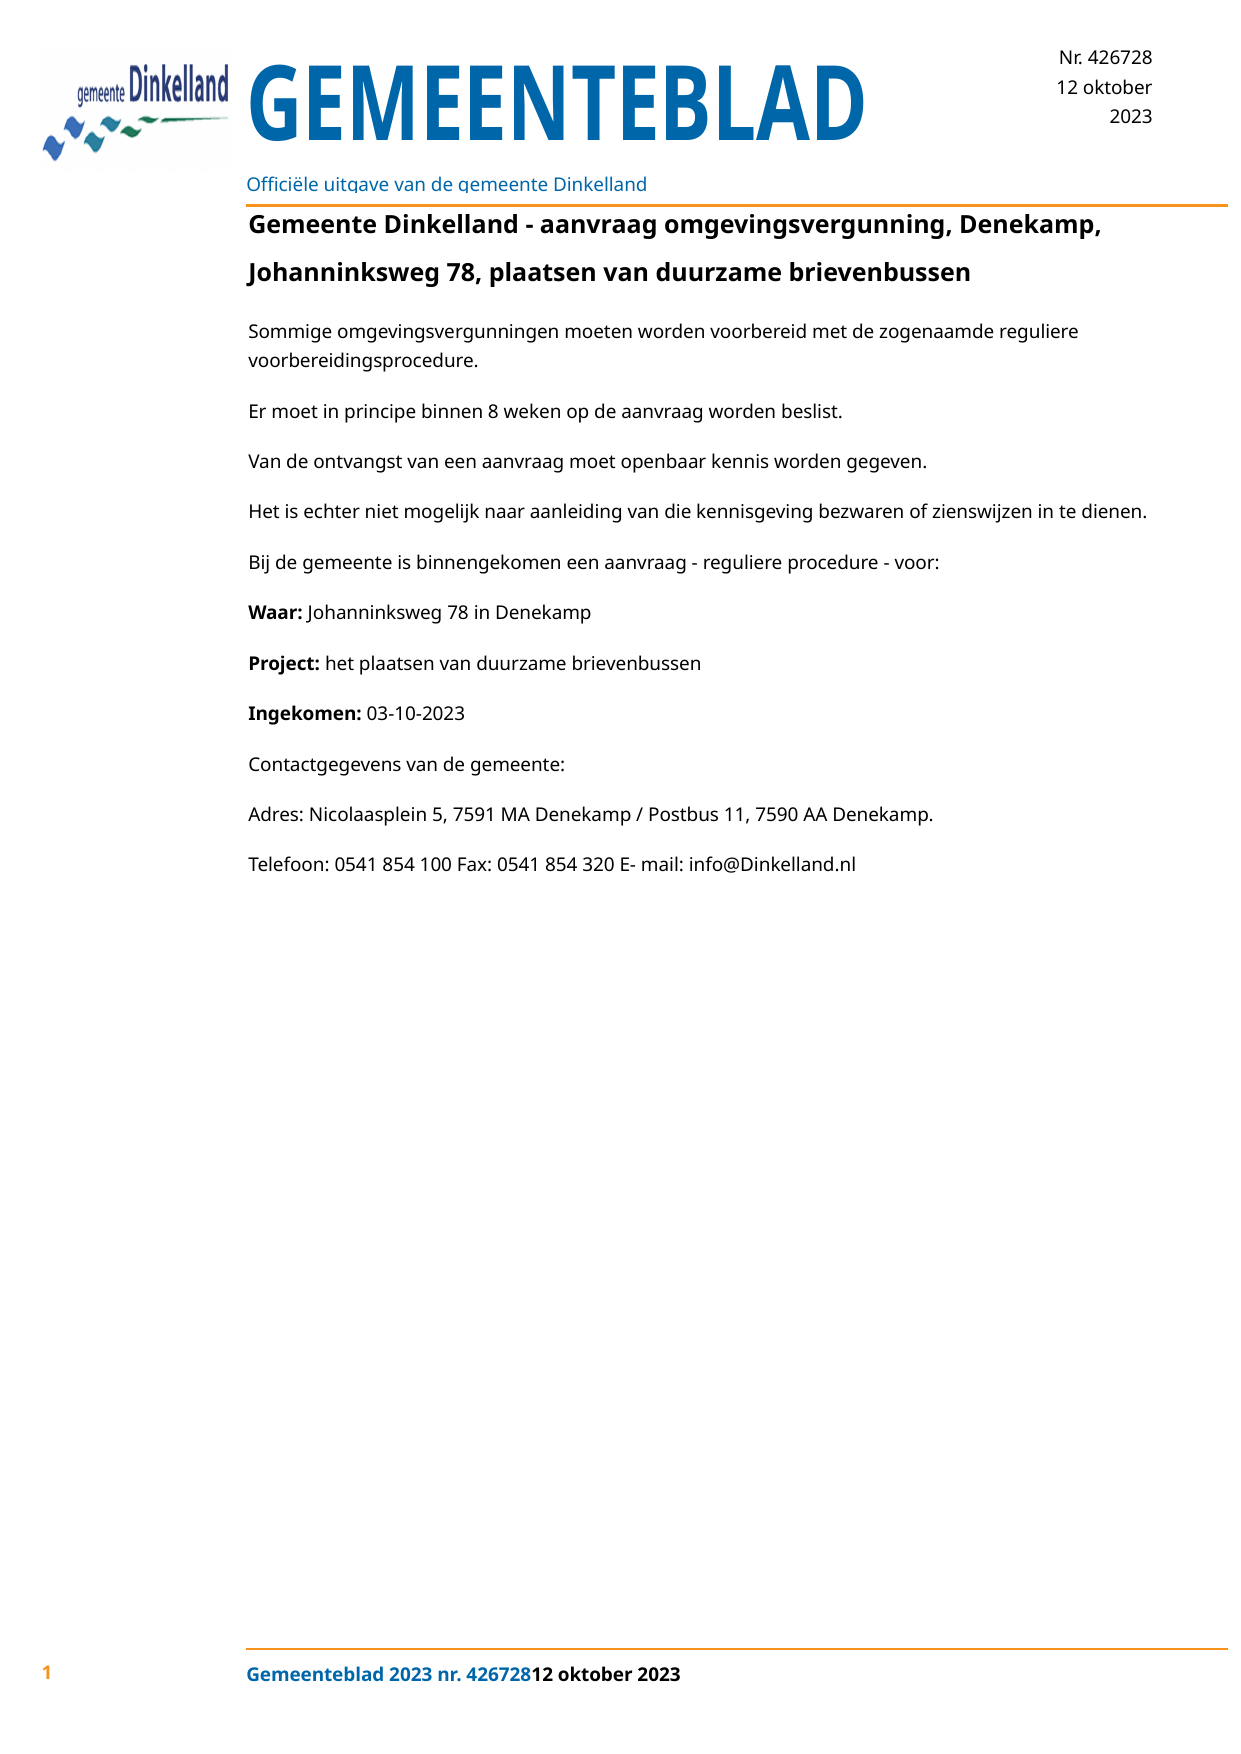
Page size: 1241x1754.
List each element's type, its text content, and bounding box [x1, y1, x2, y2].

text Het is echter niet mogelijk naar aanleiding van die kennisgeving bezwaren of zienswijzen in te dienen. [248, 499, 1152, 524]
text Waar: Johanninksweg 78 in Denekamp [248, 599, 1152, 625]
text Adres: Nicolaasplein 5, 7591 MA Denekamp / Postbus 11, 7590 AA Denekamp. [248, 801, 1152, 827]
text Bij de gemeente is binnengekomen een aanvraag - reguliere procedure - voor: [248, 549, 1152, 575]
text Van de ontvangst van een aanvraag moet openbaar kennis worden gegeven. [248, 448, 1152, 474]
picture [41, 47, 231, 172]
text Er moet in principe binnen 8 weken op de aanvraag worden beslist. [248, 398, 1152, 424]
text Ingekomen: 03-10-2023 [248, 700, 1152, 726]
text Sommige omgevingsvergunningen moeten worden voorbereid met de zogenaamde reguliere voorbereidingsprocedure. [248, 318, 1152, 373]
text Project: het plaatsen van duurzame brievenbussen [248, 650, 1152, 676]
text Telefoon: 0541 854 100 Fax: 0541 854 320 E- mail: info@Dinkelland.nl [248, 852, 1152, 877]
text Contactgegevens van de gemeente: [248, 751, 1152, 777]
text Gemeente Dinkelland - aanvraag omgevingsvergunning, Denekamp, Johanninksweg 78, plaatsen van duurzame brievenbussen [248, 207, 1152, 288]
